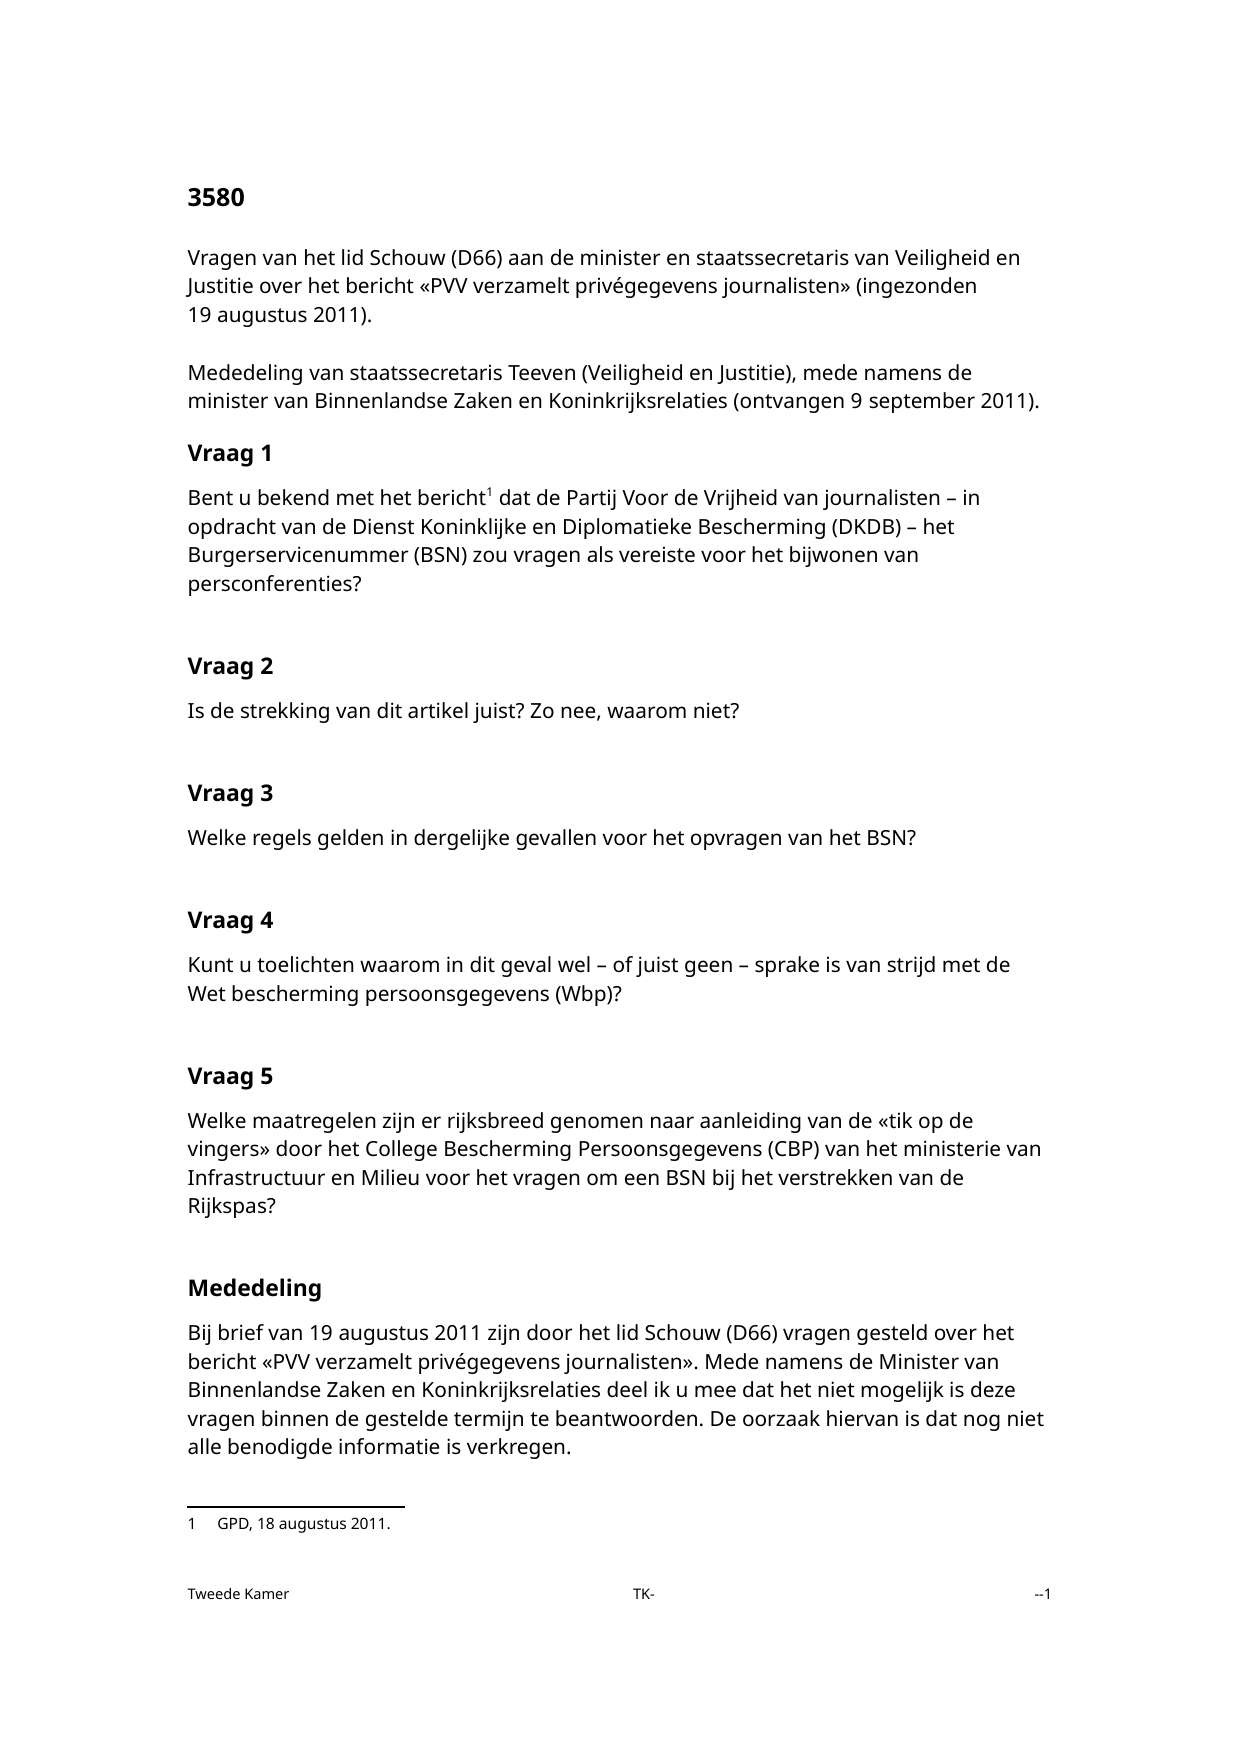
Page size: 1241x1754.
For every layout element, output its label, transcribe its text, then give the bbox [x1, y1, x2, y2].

subtitle Vraag 1 [187, 437, 1053, 468]
text GPD, 18 augustus 2011. [187, 1506, 1053, 1534]
text Vragen van het lid Schouw (D66) aan de minister en staatssecretaris van Veiligheid en Justitie over het bericht «PVV verzamelt privégegevens journalisten» (ingezonden 19 augustus 2011). [187, 243, 1053, 328]
text 3580 [187, 179, 1053, 213]
subtitle Vraag 3 [187, 777, 1053, 808]
text Welke regels gelden in dergelijke gevallen voor het opvragen van het BSN? [187, 823, 1053, 852]
text Is de strekking van dit artikel juist? Zo nee, waarom niet? [187, 696, 1053, 724]
text Bij brief van 19 augustus 2011 zijn door het lid Schouw (D66) vragen gesteld over het bericht «PVV verzamelt privégegevens journalisten». Mede namens de Minister van Binnenlandse Zaken en Koninkrijksrelaties deel ik u mee dat het niet mogelijk is deze vragen binnen de gestelde termijn te beantwoorden. De oorzaak hiervan is dat nog niet alle benodigde informatie is verkregen. [187, 1318, 1053, 1461]
subtitle Mededeling [187, 1272, 1053, 1303]
subtitle Vraag 4 [187, 904, 1053, 935]
text Kunt u toelichten waarom in dit geval wel – of juist geen – sprake is van strijd met de Wet bescherming persoonsgegevens (Wbp)? [187, 950, 1053, 1007]
text Welke maatregelen zijn er rijksbreed genomen naar aanleiding van de «tik op de vingers» door het College Bescherming Persoonsgegevens (CBP) van het ministerie van Infrastructuur en Milieu voor het vragen om een BSN bij het verstrekken van de Rijkspas? [187, 1106, 1053, 1220]
text Mededeling van staatssecretaris Teeven (Veiligheid en Justitie), mede namens de minister van Binnenlandse Zaken en Koninkrijksrelaties (ontvangen 9 september 2011). [187, 358, 1053, 415]
subtitle Vraag 2 [187, 650, 1053, 681]
subtitle Vraag 5 [187, 1060, 1053, 1091]
text Bent u bekend met het bericht dat de Partij Voor de Vrijheid van journalisten – in opdracht van de Dienst Koninklijke en Diplomatieke Bescherming (DKDB) – het Burgerservicenummer (BSN) zou vragen als vereiste voor het bijwonen van persconferenties? [187, 483, 1053, 597]
